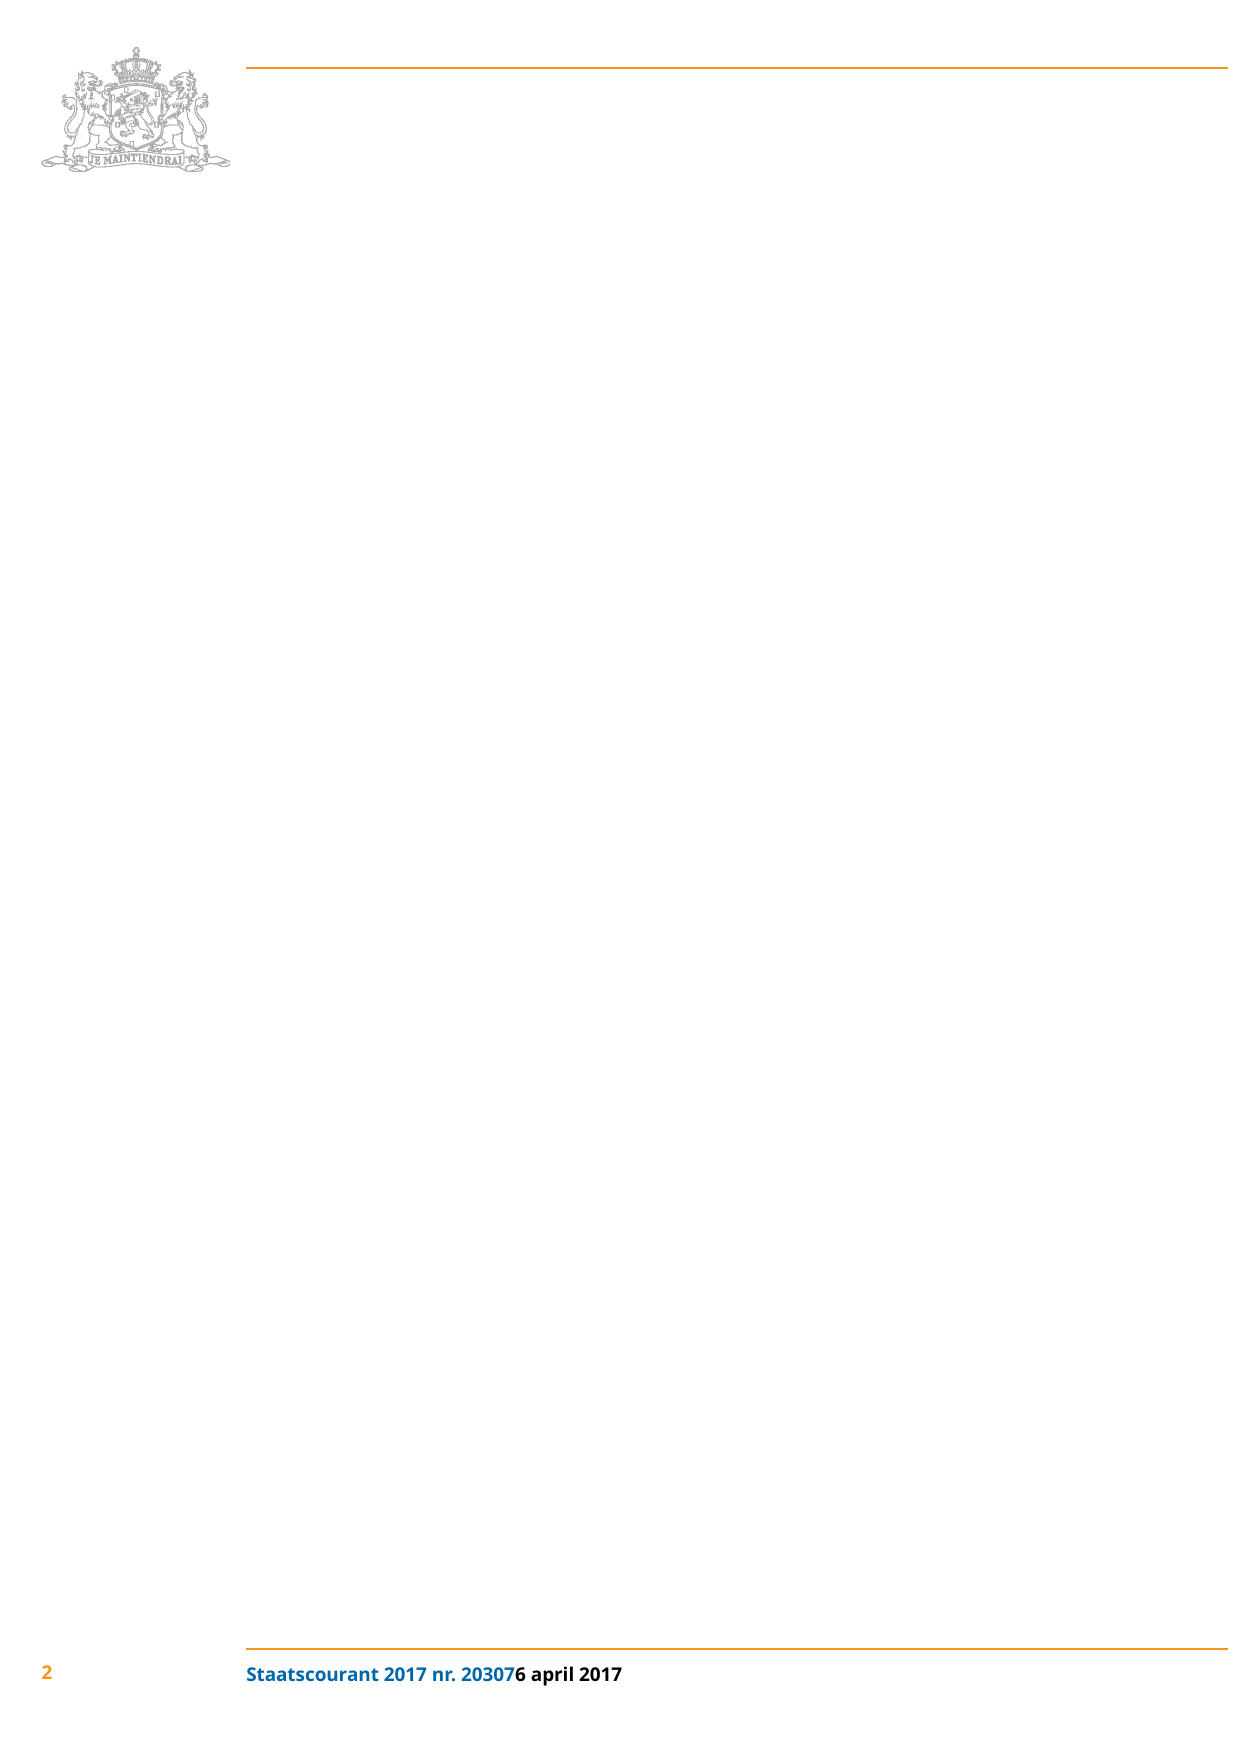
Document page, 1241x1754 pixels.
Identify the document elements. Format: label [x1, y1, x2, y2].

picture [41, 47, 231, 172]
